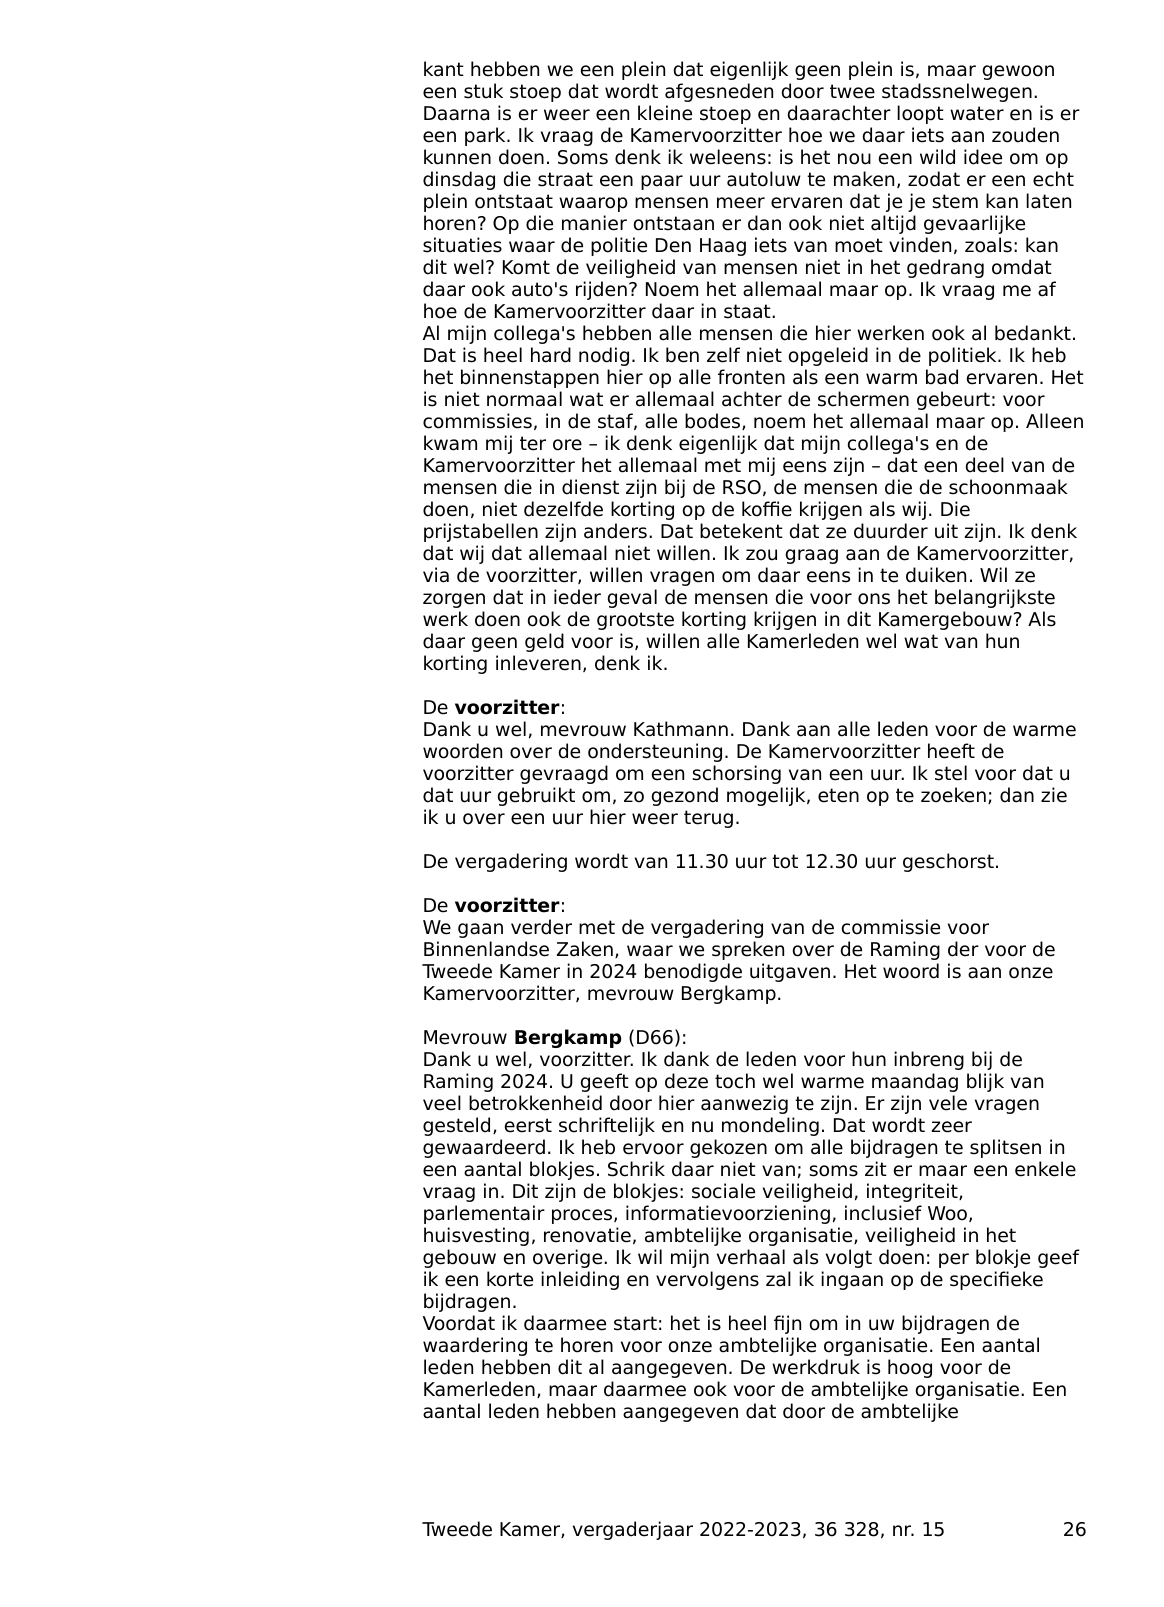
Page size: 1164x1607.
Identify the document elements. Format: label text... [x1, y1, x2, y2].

text Dank u wel, voorzitter. Ik dank de leden voor hun inbreng bij de Raming 2024. U geeft op deze toch wel warme maandag blijk van veel betrokkenheid door hier aanwezig te zijn. Er zijn vele vragen gesteld, eerst schriftelijk en nu mondeling. Dat wordt zeer gewaardeerd. Ik heb ervoor gekozen om alle bijdragen te splitsen in een aantal blokjes. Schrik daar niet van; soms zit er maar een enkele vraag in. Dit zijn de blokjes: sociale veiligheid, integriteit, parlementair proces, informatievoorziening, inclusief Woo, huisvesting, renovatie, ambtelijke organisatie, veiligheid in het gebouw en overige. Ik wil mijn verhaal als volgt doen: per blokje geef ik een korte inleiding en vervolgens zal ik ingaan op de specifieke bijdragen. [422, 1049, 1087, 1313]
text Dank u wel, mevrouw Kathmann. Dank aan alle leden voor de warme woorden over de ondersteuning. De Kamervoorzitter heeft de voorzitter gevraagd om een schorsing van een uur. Ik stel voor dat u dat uur gebruikt om, zo gezond mogelijk, eten op te zoeken; dan zie ik u over een uur hier weer terug. [422, 719, 1087, 828]
text Mevrouw Bergkamp (D66): [422, 1027, 1087, 1049]
text We gaan verder met de vergadering van de commissie voor Binnenlandse Zaken, waar we spreken over de Raming der voor de Tweede Kamer in 2024 benodigde uitgaven. Het woord is aan onze Kamervoorzitter, mevrouw Bergkamp. [422, 917, 1087, 1005]
text Al mijn collega's hebben alle mensen die hier werken ook al bedankt. Dat is heel hard nodig. Ik ben zelf niet opgeleid in de politiek. Ik heb het binnenstappen hier op alle fronten als een warm bad ervaren. Het is niet normaal wat er allemaal achter de schermen gebeurt: voor commissies, in de staf, alle bodes, noem het allemaal maar op. Alleen kwam mij ter ore – ik denk eigenlijk dat mijn collega's en de Kamervoorzitter het allemaal met mij eens zijn – dat een deel van de mensen die in dienst zijn bij de RSO, de mensen die de schoonmaak doen, niet dezelfde korting op de koffie krijgen als wij. Die prijstabellen zijn anders. Dat betekent dat ze duurder uit zijn. Ik denk dat wij dat allemaal niet willen. Ik zou graag aan de Kamervoorzitter, via de voorzitter, willen vragen om daar eens in te duiken. Wil ze zorgen dat in ieder geval de mensen die voor ons het belangrijkste werk doen ook de grootste korting krijgen in dit Kamergebouw? Als daar geen geld voor is, willen alle Kamerleden wel wat van hun korting inleveren, denk ik. [422, 323, 1087, 674]
text De vergadering wordt van 11.30 uur tot 12.30 uur geschorst. [422, 851, 1087, 873]
text Voordat ik daarmee start: het is heel fijn om in uw bijdragen de waardering te horen voor onze ambtelijke organisatie. Een aantal leden hebben dit al aangegeven. De werkdruk is hoog voor de Kamerleden, maar daarmee ook voor de ambtelijke organisatie. Een aantal leden hebben aangegeven dat door de ambtelijke [422, 1313, 1087, 1423]
text De voorzitter: [422, 697, 1087, 719]
text De voorzitter: [422, 895, 1087, 917]
text kant hebben we een plein dat eigenlijk geen plein is, maar gewoon een stuk stoep dat wordt afgesneden door twee stadssnelwegen. Daarna is er weer een kleine stoep en daarachter loopt water en is er een park. Ik vraag de Kamervoorzitter hoe we daar iets aan zouden kunnen doen. Soms denk ik weleens: is het nou een wild idee om op dinsdag die straat een paar uur autoluw te maken, zodat er een echt plein ontstaat waarop mensen meer ervaren dat je je stem kan laten horen? Op die manier ontstaan er dan ook niet altijd gevaarlijke situaties waar de politie Den Haag iets van moet vinden, zoals: kan dit wel? Komt de veiligheid van mensen niet in het gedrang omdat daar ook auto's rijden? Noem het allemaal maar op. Ik vraag me af hoe de Kamervoorzitter daar in staat. [422, 59, 1087, 323]
